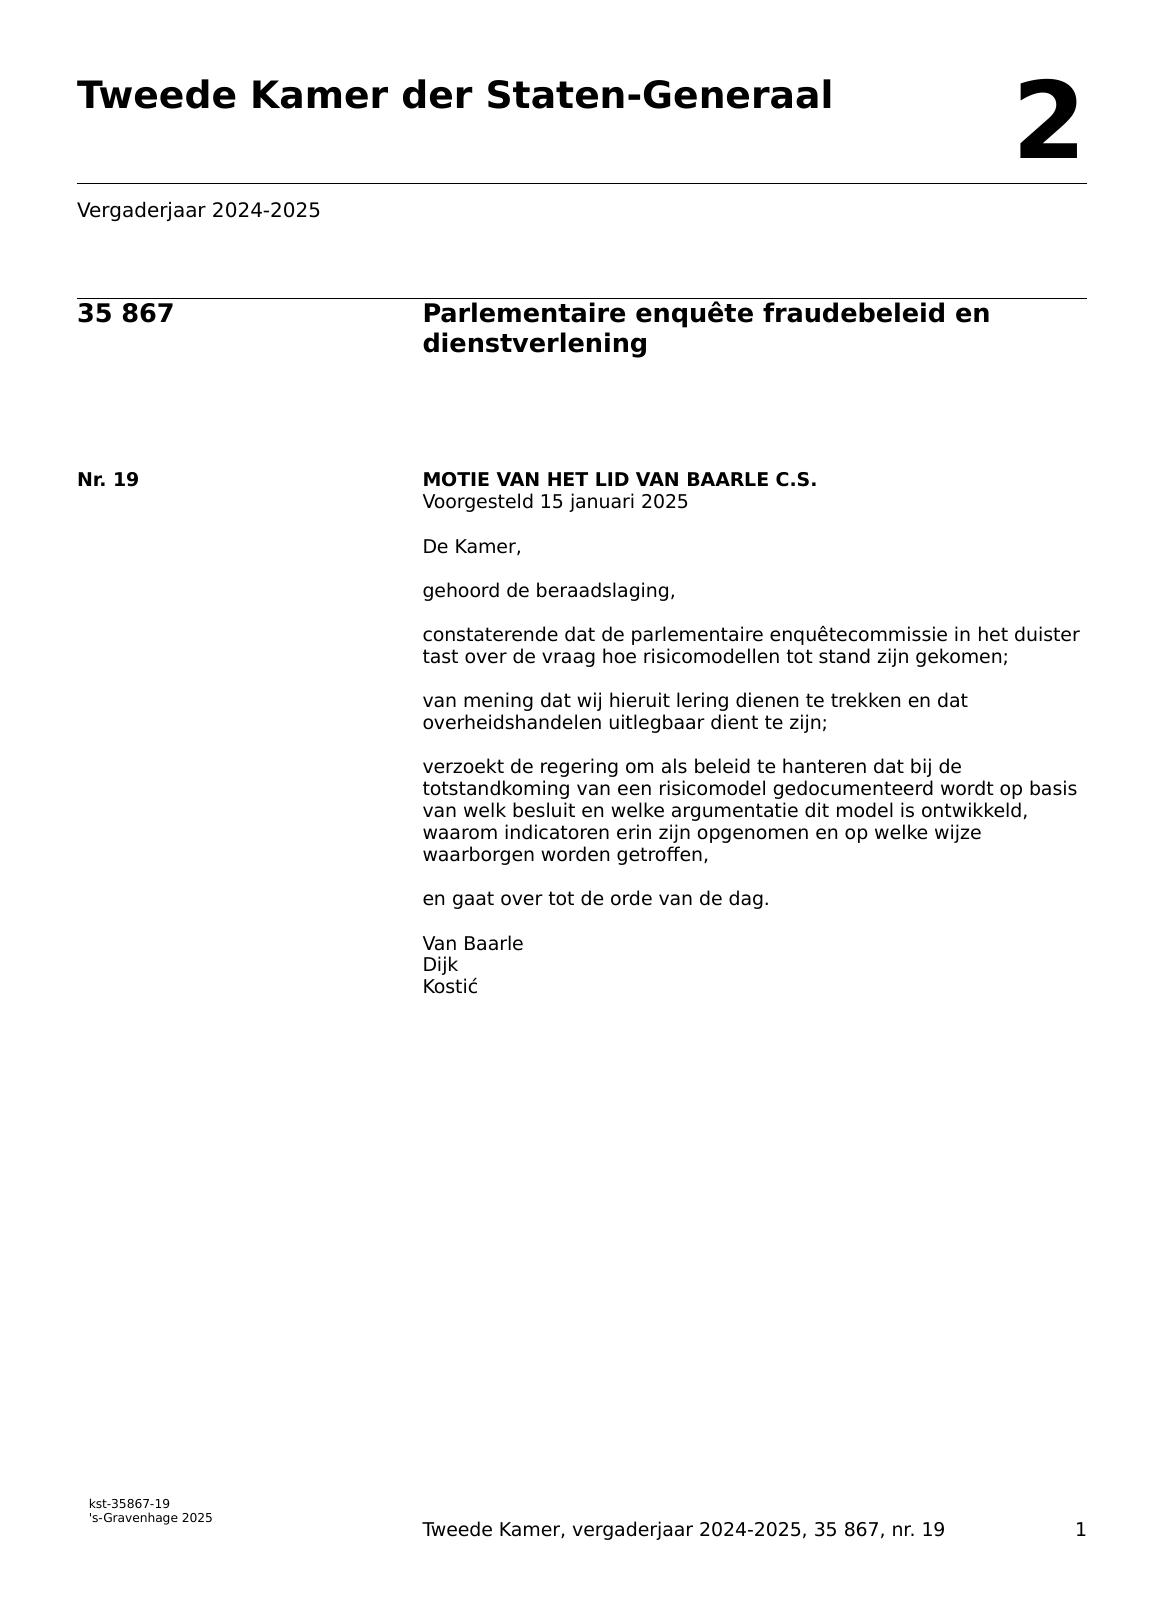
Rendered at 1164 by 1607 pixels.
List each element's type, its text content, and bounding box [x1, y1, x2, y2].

text Van Baarle [422, 932, 1087, 954]
text van mening dat wij hieruit lering dienen te trekken en dat overheidshandelen uitlegbaar dient te zijn; [422, 690, 1087, 734]
text gehoord de beraadslaging, [422, 580, 1087, 602]
text en gaat over tot de orde van de dag. [422, 888, 1087, 910]
text Voorgesteld 15 januari 2025 [422, 491, 1087, 513]
table_header 2 [886, 59, 1087, 183]
text 's-Gravenhage 2025 [88, 1511, 323, 1525]
text constaterende dat de parlementaire enquêtecommissie in het duister tast over de vraag hoe risicomodellen tot stand zijn gekomen; [422, 624, 1087, 668]
text Dijk [422, 954, 1087, 976]
table_header Tweede Kamer der Staten-Generaal [77, 59, 886, 183]
table_cell Vergaderjaar 2024-2025 [77, 184, 1087, 298]
text verzoekt de regering om als beleid te hanteren dat bij de totstandkoming van een risicomodel gedocumenteerd wordt op basis van welk besluit en welke argumentatie dit model is ontwikkeld, waarom indicatoren erin zijn opgenomen en op welke wijze waarborgen worden getroffen, [422, 756, 1087, 866]
text kst-35867-19 [88, 1497, 323, 1511]
text Kostić [422, 976, 1087, 998]
subtitle 35 867 Parlementaire enquête fraudebeleid en dienstverlening [77, 299, 1087, 358]
subtitle Nr. 19 MOTIE VAN HET LID VAN BAARLE C.S. [77, 469, 1087, 491]
text De Kamer, [422, 536, 1087, 557]
